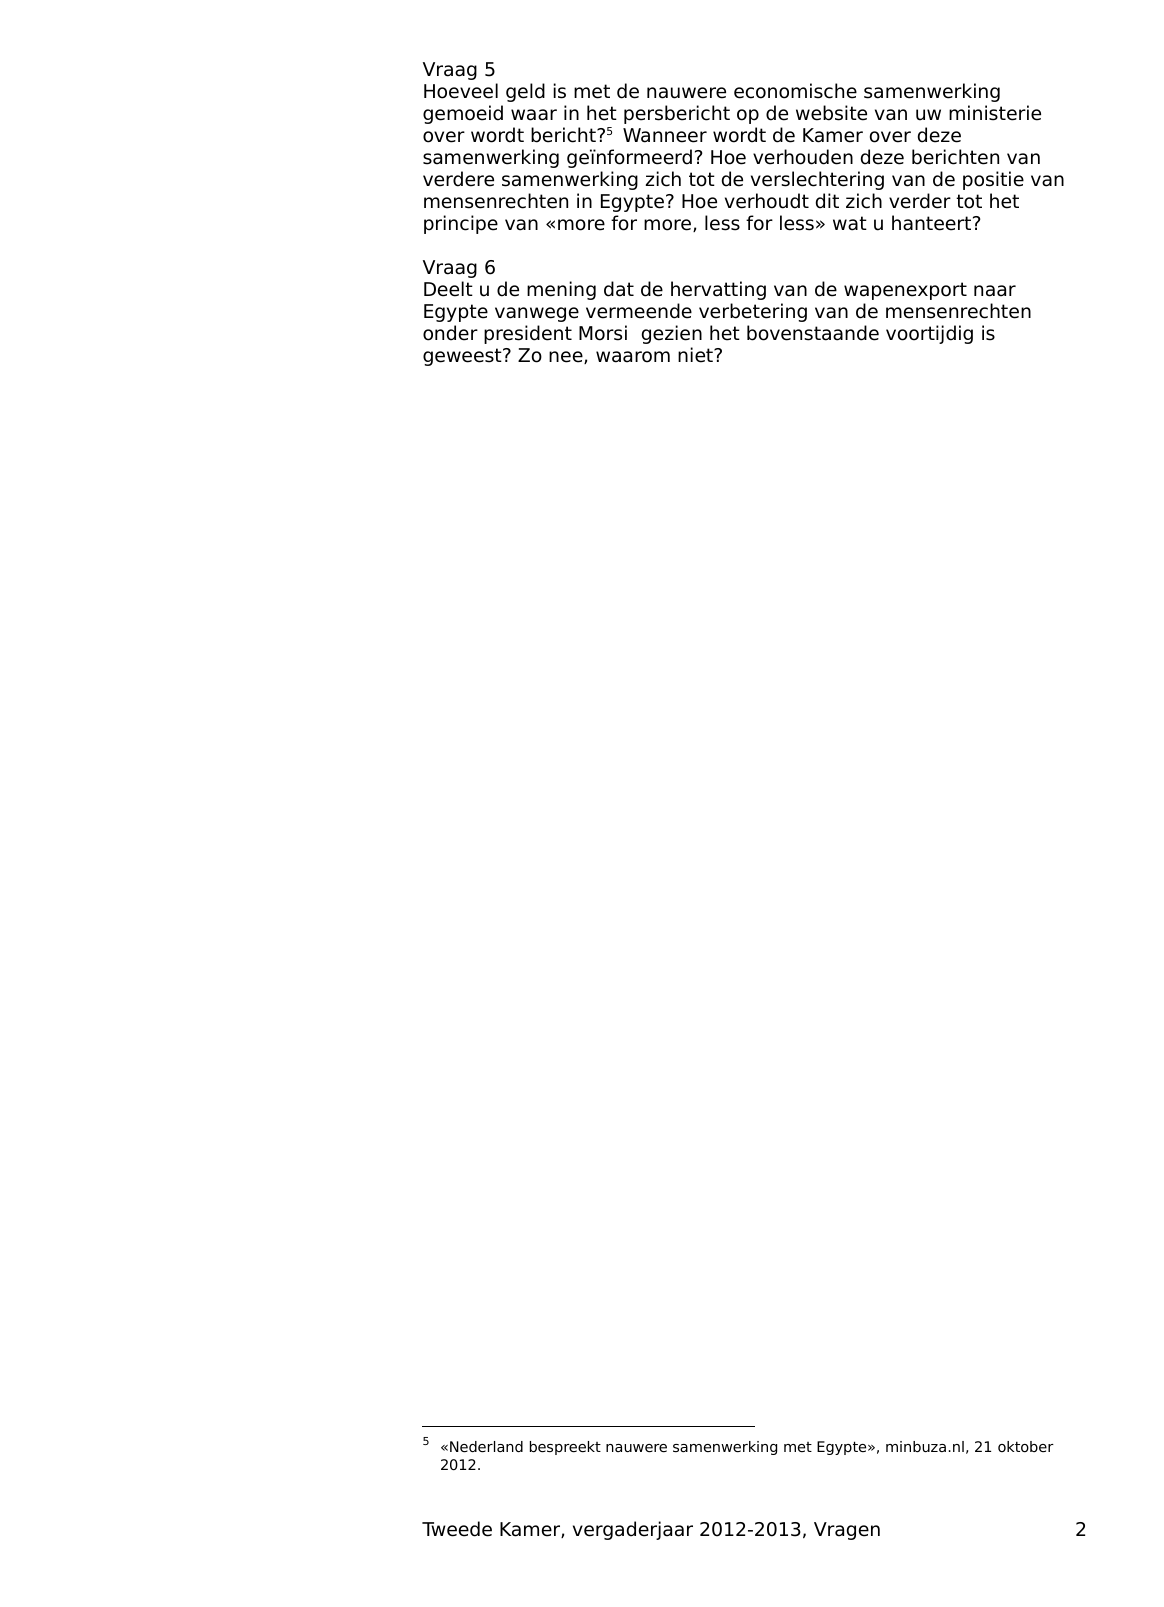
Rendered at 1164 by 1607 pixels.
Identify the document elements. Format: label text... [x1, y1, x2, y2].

text Deelt u de mening dat de hervatting van de wapenexport naar Egypte vanwege vermeende verbetering van de mensenrechten onder president Morsi gezien het bovenstaande voortijdig is geweest? Zo nee, waarom niet? [422, 279, 1087, 367]
text Vraag 5 [422, 59, 1087, 81]
text Hoeveel geld is met de nauwere economische samenwerking gemoeid waar in het persbericht op de website van uw ministerie over wordt bericht? Wanneer wordt de Kamer over deze samenwerking geïnformeerd? Hoe verhouden deze berichten van verdere samenwerking zich tot de verslechtering van de positie van mensenrechten in Egypte? Hoe verhoudt dit zich verder tot het principe van «more for more, less for less» wat u hanteert? [422, 81, 1087, 235]
text «Nederland bespreekt nauwere samenwerking met Egypte», minbuza.nl, 21 oktober 2012. [422, 1435, 1087, 1474]
text Vraag 6 [422, 257, 1087, 279]
